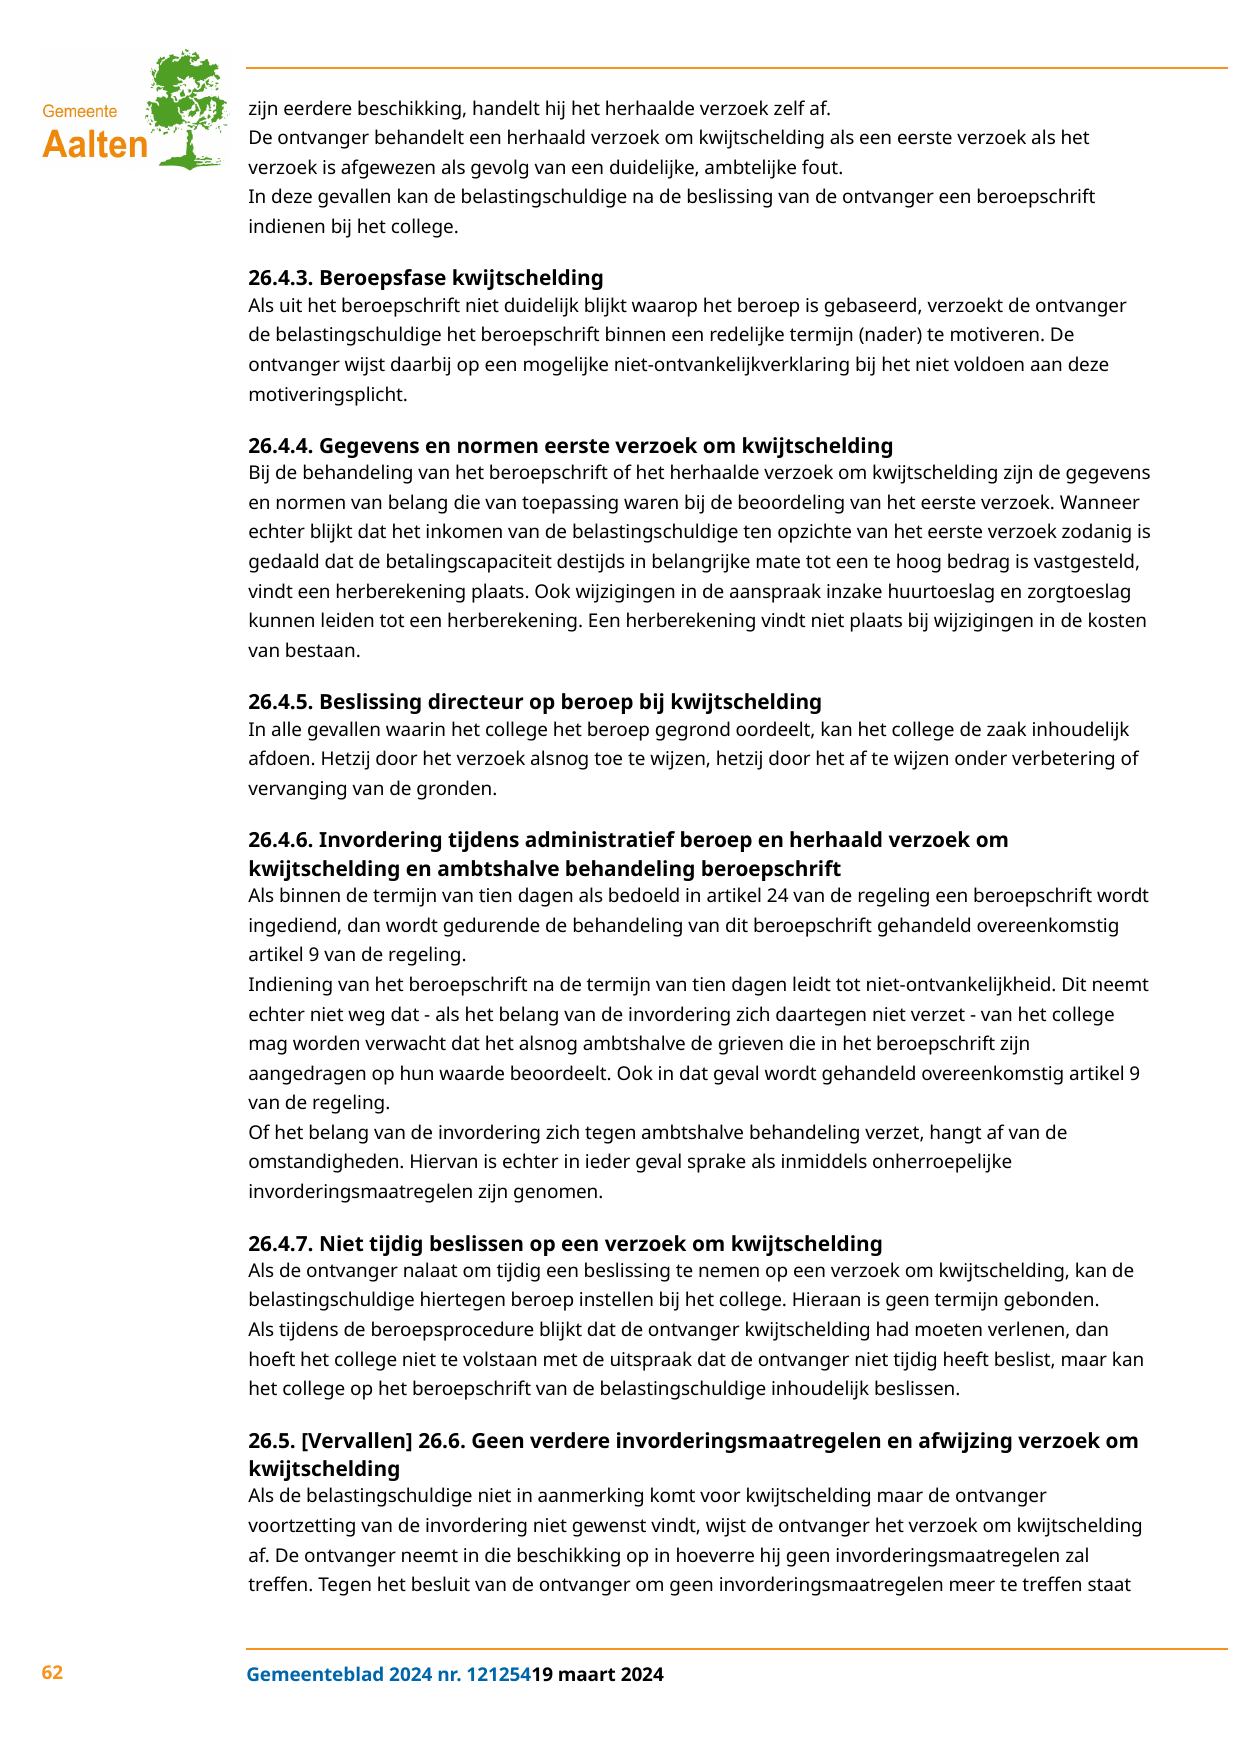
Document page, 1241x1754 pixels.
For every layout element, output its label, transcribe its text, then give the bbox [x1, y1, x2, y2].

text 26.4.6. Invordering tijdens administratief beroep en herhaald verzoek om kwijtschelding en ambtshalve behandeling beroepschrift [248, 826, 1152, 882]
text Indiening van het beroepschrift na de termijn van tien dagen leidt tot niet-ontvankelijkheid. Dit neemt echter niet weg dat - als het belang van de invordering zich daartegen niet verzet - van het college mag worden verwacht dat het alsnog ambtshalve de grieven die in het beroepschrift zijn aangedragen op hun waarde beoordeelt. Ook in dat geval wordt gehandeld overeenkomstig artikel 9 van de regeling. [248, 971, 1152, 1115]
text Als uit het beroepschrift niet duidelijk blijkt waarop het beroep is gebaseerd, verzoekt de ontvanger de belastingschuldige het beroepschrift binnen een redelijke termijn (nader) te motiveren. De ontvanger wijst daarbij op een mogelijke niet-ontvankelijkverklaring bij het niet voldoen aan deze motiveringsplicht. [248, 292, 1152, 406]
text Als de belastingschuldige niet in aanmerking komt voor kwijtschelding maar de ontvanger voortzetting van de invordering niet gewenst vindt, wijst de ontvanger het verzoek om kwijtschelding af. De ontvanger neemt in die beschikking op in hoeverre hij geen invorderingsmaatregelen zal treffen. Tegen het besluit van de ontvanger om geen invorderingsmaatregelen meer te treffen staat [248, 1483, 1152, 1597]
text 26.5. [Vervallen] 26.6. Geen verdere invorderingsmaatregelen en afwijzing verzoek om kwijtschelding [248, 1426, 1152, 1483]
text 26.4.5. Beslissing directeur op beroep bij kwijtschelding [248, 687, 1152, 716]
picture [41, 47, 231, 172]
text Of het belang van de invordering zich tegen ambtshalve behandeling verzet, hangt af van de omstandigheden. Hiervan is echter in ieder geval sprake als inmiddels onherroepelijke invorderingsmaatregelen zijn genomen. [248, 1119, 1152, 1204]
text In alle gevallen waarin het college het beroep gegrond oordeelt, kan het college de zaak inhoudelijk afdoen. Hetzij door het verzoek alsnog toe te wijzen, hetzij door het af te wijzen onder verbetering of vervanging van de gronden. [248, 716, 1152, 801]
text 26.4.3. Beroepsfase kwijtschelding [248, 263, 1152, 292]
text Als tijdens de beroepsprocedure blijkt dat de ontvanger kwijtschelding had moeten verlenen, dan hoeft het college niet te volstaan met de uitspraak dat de ontvanger niet tijdig heeft beslist, maar kan het college op het beroepschrift van de belastingschuldige inhoudelijk beslissen. [248, 1316, 1152, 1401]
text Als de ontvanger nalaat om tijdig een beslissing te nemen op een verzoek om kwijtschelding, kan de belastingschuldige hiertegen beroep instellen bij het college. Hieraan is geen termijn gebonden. [248, 1257, 1152, 1312]
text 26.4.7. Niet tijdig beslissen op een verzoek om kwijtschelding [248, 1229, 1152, 1257]
text Als binnen de termijn van tien dagen als bedoeld in artikel 24 van de regeling een beroepschrift wordt ingediend, dan wordt gedurende de behandeling van dit beroepschrift gehandeld overeenkomstig artikel 9 van de regeling. [248, 882, 1152, 967]
text In deze gevallen kan de belastingschuldige na de beslissing van de ontvanger een beroepschrift indienen bij het college. [248, 183, 1152, 239]
text De ontvanger behandelt een herhaald verzoek om kwijtschelding als een eerste verzoek als het verzoek is afgewezen als gevolg van een duidelijke, ambtelijke fout. [248, 124, 1152, 180]
text zijn eerdere beschikking, handelt hij het herhaalde verzoek zelf af. [248, 95, 1152, 121]
text 26.4.4. Gegevens en normen eerste verzoek om kwijtschelding [248, 431, 1152, 459]
text Bij de behandeling van het beroepschrift of het herhaalde verzoek om kwijtschelding zijn de gegevens en normen van belang die van toepassing waren bij de beoordeling van het eerste verzoek. Wanneer echter blijkt dat het inkomen van de belastingschuldige ten opzichte van het eerste verzoek zodanig is gedaald dat de betalingscapaciteit destijds in belangrijke mate tot een te hoog bedrag is vastgesteld, vindt een herberekening plaats. Ook wijzigingen in de aanspraak inzake huurtoeslag en zorgtoeslag kunnen leiden tot een herberekening. Een herberekening vindt niet plaats bij wijzigingen in de kosten van bestaan. [248, 459, 1152, 663]
